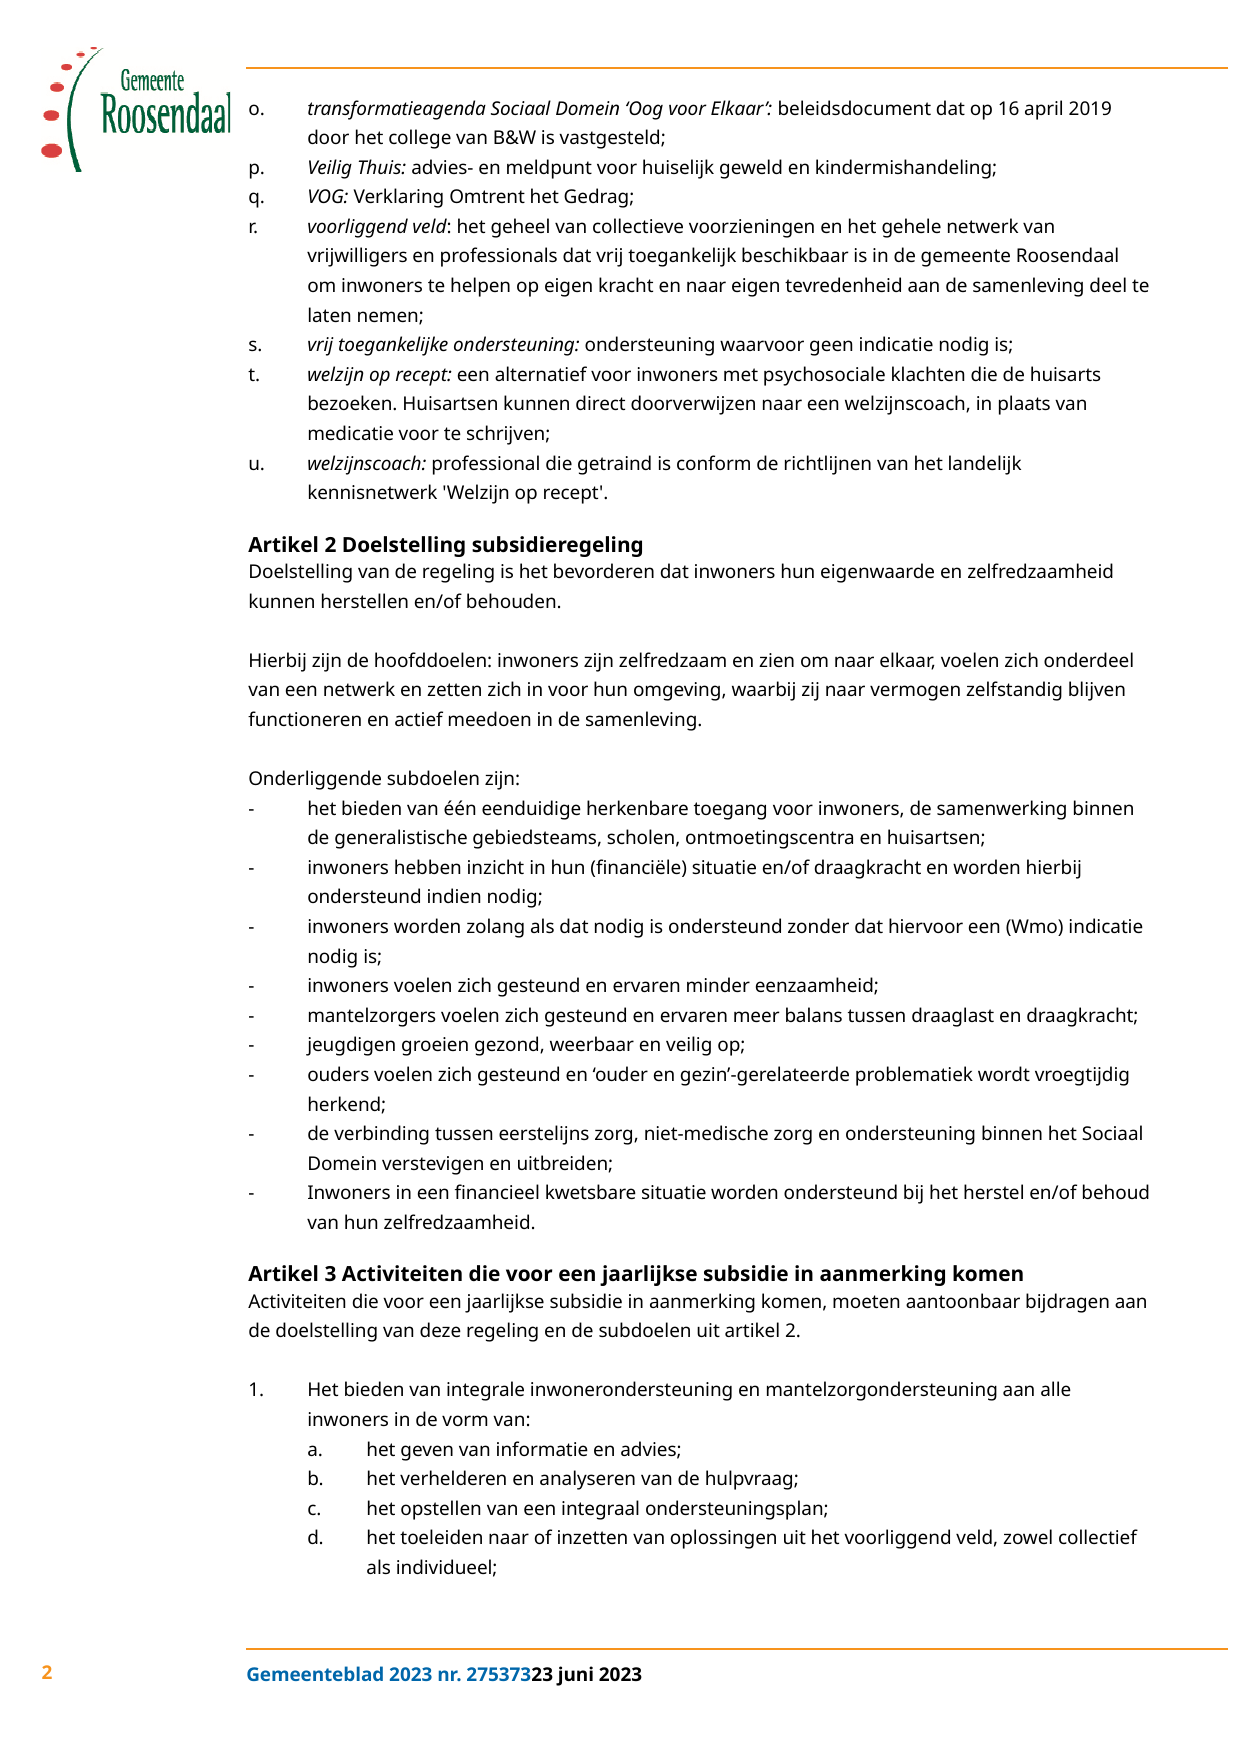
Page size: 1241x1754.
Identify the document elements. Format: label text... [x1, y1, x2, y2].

list welzijn op recept: een alternatief voor inwoners met psychosociale klachten die de huisarts bezoeken. Huisartsen kunnen direct doorverwijzen naar een welzijnscoach, in plaats van medicatie voor te schrijven; [248, 361, 1152, 446]
list ouders voelen zich gesteund en ‘ouder en gezin’-gerelateerde problematiek wordt vroegtijdig herkend; [248, 1061, 1152, 1116]
list jeugdigen groeien gezond, weerbaar en veilig op; [248, 1032, 1152, 1057]
list inwoners voelen zich gesteund en ervaren minder eenzaamheid; [248, 972, 1152, 998]
list vrij toegankelijke ondersteuning: ondersteuning waarvoor geen indicatie nodig is; [248, 331, 1152, 357]
list Inwoners in een financieel kwetsbare situatie worden ondersteund bij het herstel en/of behoud van hun zelfredzaamheid. [248, 1179, 1152, 1235]
list de verbinding tussen eerstelijns zorg, niet-medische zorg en ondersteuning binnen het Sociaal Domein verstevigen en uitbreiden; [248, 1120, 1152, 1176]
text Artikel 3 Activiteiten die voor een jaarlijkse subsidie in aanmerking komen [248, 1259, 1152, 1288]
list welzijnscoach: professional die getraind is conform de richtlijnen van het landelijk kennisnetwerk 'Welzijn op recept'. [248, 450, 1152, 505]
list inwoners hebben inzicht in hun (financiële) situatie en/of draagkracht en worden hierbij ondersteund indien nodig; [248, 854, 1152, 909]
list het toeleiden naar of inzetten van oplossingen uit het voorliggend veld, zowel collectief als individueel; [307, 1524, 1152, 1580]
text Hierbij zijn de hoofddoelen: inwoners zijn zelfredzaam en zien om naar elkaar, voelen zich onderdeel van een netwerk en zetten zich in voor hun omgeving, waarbij zij naar vermogen zelfstandig blijven functioneren en actief meedoen in de samenleving. [248, 647, 1152, 732]
list Het bieden van integrale inwonerondersteuning en mantelzorgondersteuning aan alle inwoners in de vorm van: [248, 1377, 1152, 1432]
text Onderliggende subdoelen zijn: [248, 765, 1152, 791]
text Doelstelling van de regeling is het bevorderen dat inwoners hun eigenwaarde en zelfredzaamheid kunnen herstellen en/of behouden. [248, 558, 1152, 613]
list het verhelderen en analyseren van de hulpvraag; [307, 1465, 1152, 1491]
text Artikel 2 Doelstelling subsidieregeling [248, 530, 1152, 558]
list mantelzorgers voelen zich gesteund en ervaren meer balans tussen draaglast en draagkracht; [248, 1002, 1152, 1028]
list VOG: Verklaring Omtrent het Gedrag; [248, 183, 1152, 209]
list inwoners worden zolang als dat nodig is ondersteund zonder dat hiervoor een (Wmo) indicatie nodig is; [248, 913, 1152, 968]
list voorliggend veld: het geheel van collectieve voorzieningen en het gehele netwerk van vrijwilligers en professionals dat vrij toegankelijk beschikbaar is in de gemeente Roosendaal om inwoners te helpen op eigen kracht en naar eigen tevredenheid aan de samenleving deel te laten nemen; [248, 213, 1152, 328]
list het opstellen van een integraal ondersteuningsplan; [307, 1495, 1152, 1521]
picture [41, 47, 231, 172]
list het geven van informatie en advies; [307, 1436, 1152, 1462]
list het bieden van één eenduidige herkenbare toegang voor inwoners, de samenwerking binnen de generalistische gebiedsteams, scholen, ontmoetingscentra en huisartsen; [248, 795, 1152, 850]
list transformatieagenda Sociaal Domein ‘Oog voor Elkaar’: beleidsdocument dat op 16 april 2019 door het college van B&W is vastgesteld; [248, 95, 1152, 150]
list Veilig Thuis: advies- en meldpunt voor huiselijk geweld en kindermishandeling; [248, 154, 1152, 180]
text Activiteiten die voor een jaarlijkse subsidie in aanmerking komen, moeten aantoonbaar bijdragen aan de doelstelling van deze regeling en de subdoelen uit artikel 2. [248, 1288, 1152, 1343]
